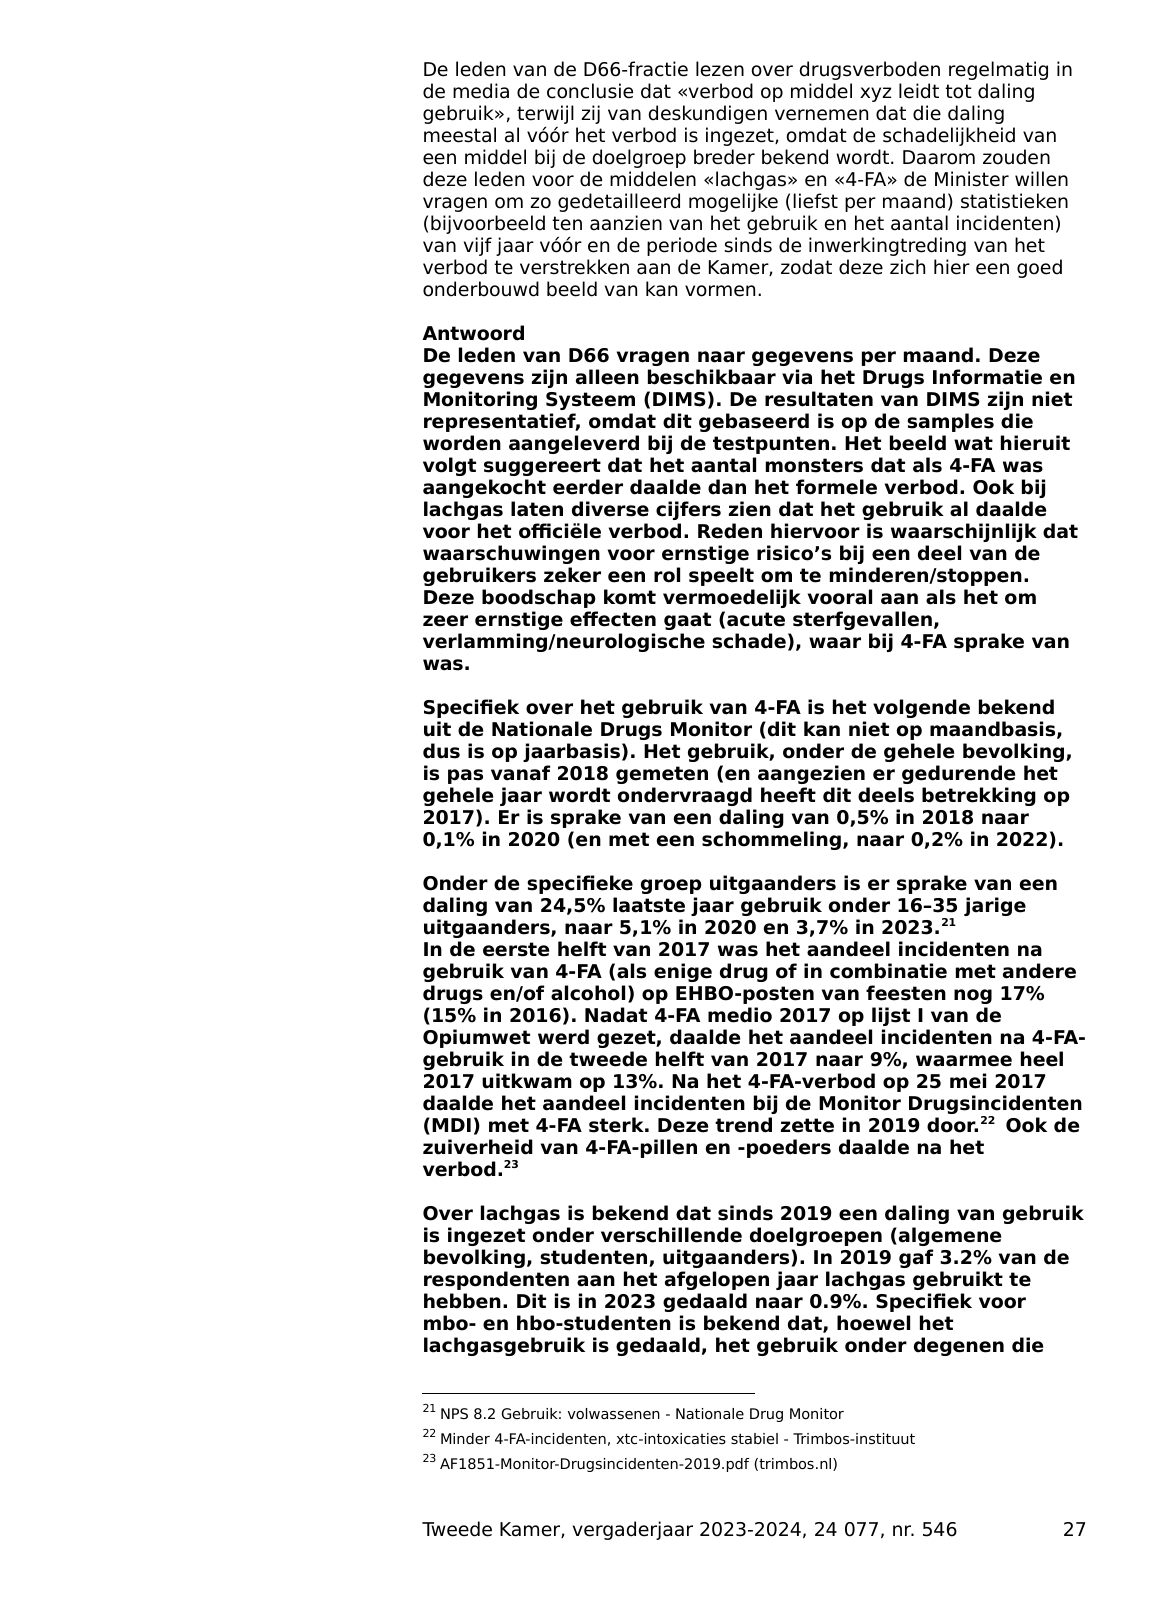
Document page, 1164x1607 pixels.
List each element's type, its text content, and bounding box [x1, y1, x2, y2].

text NPS 8.2 Gebruik: volwassenen - Nationale Drug Monitor [422, 1402, 1087, 1424]
text Specifiek over het gebruik van 4-FA is het volgende bekend uit de Nationale Drugs Monitor (dit kan niet op maandbasis, dus is op jaarbasis). Het gebruik, onder de gehele bevolking, is pas vanaf 2018 gemeten (en aangezien er gedurende het gehele jaar wordt ondervraagd heeft dit deels betrekking op 2017). Er is sprake van een daling van 0,5% in 2018 naar 0,1% in 2020 (en met een schommeling, naar 0,2% in 2022). [422, 697, 1087, 851]
text Onder de specifieke groep uitgaanders is er sprake van een daling van 24,5% laatste jaar gebruik onder 16–35 jarige uitgaanders, naar 5,1% in 2020 en 3,7% in 2023. [422, 873, 1087, 939]
text Minder 4-FA-incidenten, xtc-intoxicaties stabiel - Trimbos-instituut [422, 1427, 1087, 1449]
text De leden van D66 vragen naar gegevens per maand. Deze gegevens zijn alleen beschikbaar via het Drugs Informatie en Monitoring Systeem (DIMS). De resultaten van DIMS zijn niet representatief, omdat dit gebaseerd is op de samples die worden aangeleverd bij de testpunten. Het beeld wat hieruit volgt suggereert dat het aantal monsters dat als 4-FA was aangekocht eerder daalde dan het formele verbod. Ook bij lachgas laten diverse cijfers zien dat het gebruik al daalde voor het officiële verbod. Reden hiervoor is waarschijnlijk dat waarschuwingen voor ernstige risico’s bij een deel van de gebruikers zeker een rol speelt om te minderen/stoppen. Deze boodschap komt vermoedelijk vooral aan als het om zeer ernstige effecten gaat (acute sterfgevallen, verlamming/neurologische schade), waar bij 4-FA sprake van was. [422, 345, 1087, 675]
text AF1851-Monitor-Drugsincidenten-2019.pdf (trimbos.nl) [422, 1452, 1087, 1474]
text Antwoord [422, 323, 1087, 345]
text In de eerste helft van 2017 was het aandeel incidenten na gebruik van 4-FA (als enige drug of in combinatie met andere drugs en/of alcohol) op EHBO-posten van feesten nog 17% (15% in 2016). Nadat 4-FA medio 2017 op lijst I van de Opiumwet werd gezet, daalde het aandeel incidenten na 4-FA-gebruik in de tweede helft van 2017 naar 9%, waarmee heel 2017 uitkwam op 13%. Na het 4-FA-verbod op 25 mei 2017 daalde het aandeel incidenten bij de Monitor Drugsincidenten (MDI) met 4-FA sterk. Deze trend zette in 2019 door. Ook de zuiverheid van 4-FA-pillen en -poeders daalde na het verbod. [422, 939, 1087, 1181]
text De leden van de D66-fractie lezen over drugsverboden regelmatig in de media de conclusie dat «verbod op middel xyz leidt tot daling gebruik», terwijl zij van deskundigen vernemen dat die daling meestal al vóór het verbod is ingezet, omdat de schadelijkheid van een middel bij de doelgroep breder bekend wordt. Daarom zouden deze leden voor de middelen «lachgas» en «4-FA» de Minister willen vragen om zo gedetailleerd mogelijke (liefst per maand) statistieken (bijvoorbeeld ten aanzien van het gebruik en het aantal incidenten) van vijf jaar vóór en de periode sinds de inwerkingtreding van het verbod te verstrekken aan de Kamer, zodat deze zich hier een goed onderbouwd beeld van kan vormen. [422, 59, 1087, 301]
text Over lachgas is bekend dat sinds 2019 een daling van gebruik is ingezet onder verschillende doelgroepen (algemene bevolking, studenten, uitgaanders). In 2019 gaf 3.2% van de respondenten aan het afgelopen jaar lachgas gebruikt te hebben. Dit is in 2023 gedaald naar 0.9%. Specifiek voor mbo- en hbo-studenten is bekend dat, hoewel het lachgasgebruik is gedaald, het gebruik onder degenen die [422, 1203, 1087, 1357]
